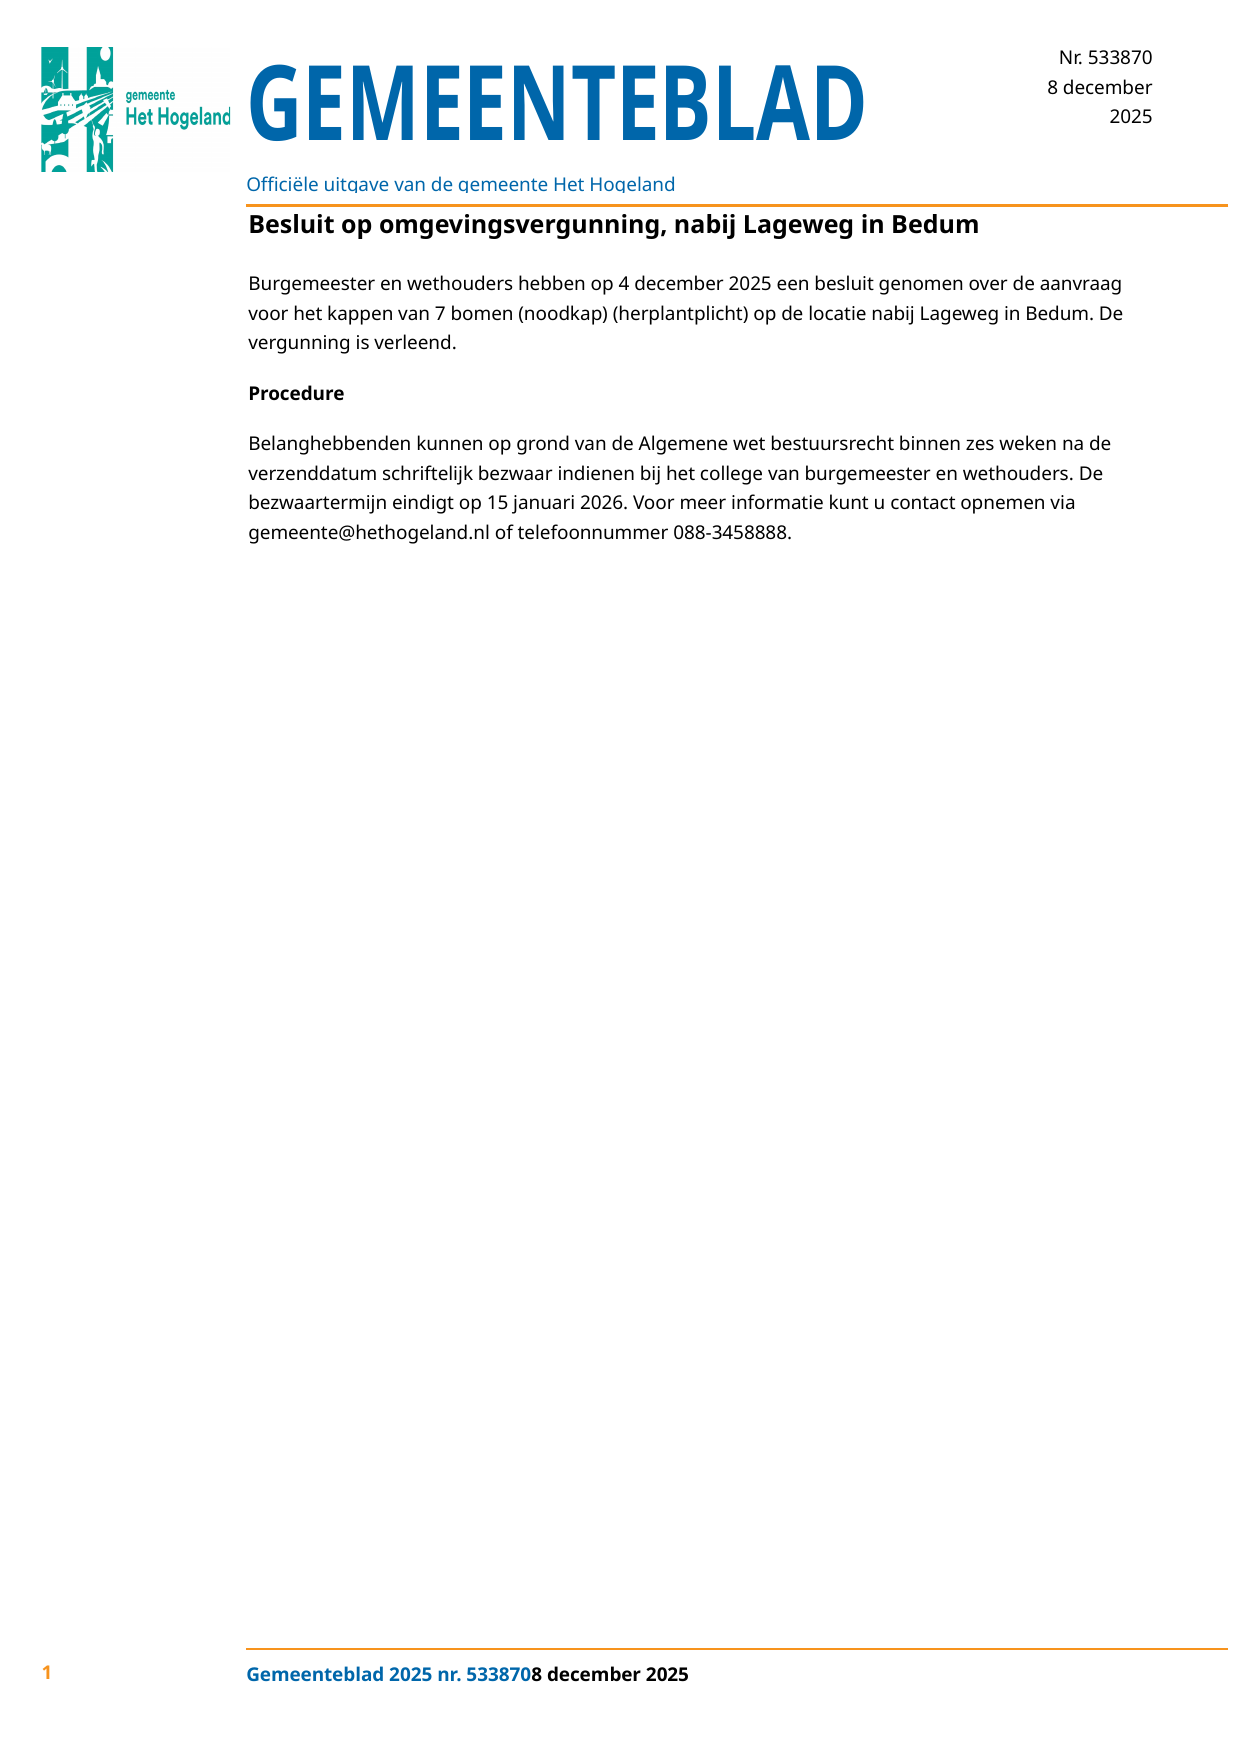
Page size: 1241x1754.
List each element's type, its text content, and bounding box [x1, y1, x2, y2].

picture [41, 47, 231, 172]
text Procedure [248, 380, 1152, 406]
text Burgemeester en wethouders hebben op 4 december 2025 een besluit genomen over de aanvraag voor het kappen van 7 bomen (noodkap) (herplantplicht) op de locatie nabij Lageweg in Bedum. De vergunning is verleend. [248, 270, 1152, 355]
text Belanghebbenden kunnen op grond van de Algemene wet bestuursrecht binnen zes weken na de verzenddatum schriftelijk bezwaar indienen bij het college van burgemeester en wethouders. De bezwaartermijn eindigt op 15 januari 2026. Voor meer informatie kunt u contact opnemen via gemeente@hethogeland.nl of telefoonnummer 088-3458888. [248, 430, 1152, 545]
text Besluit op omgevingsvergunning, nabij Lageweg in Bedum [248, 207, 1152, 241]
